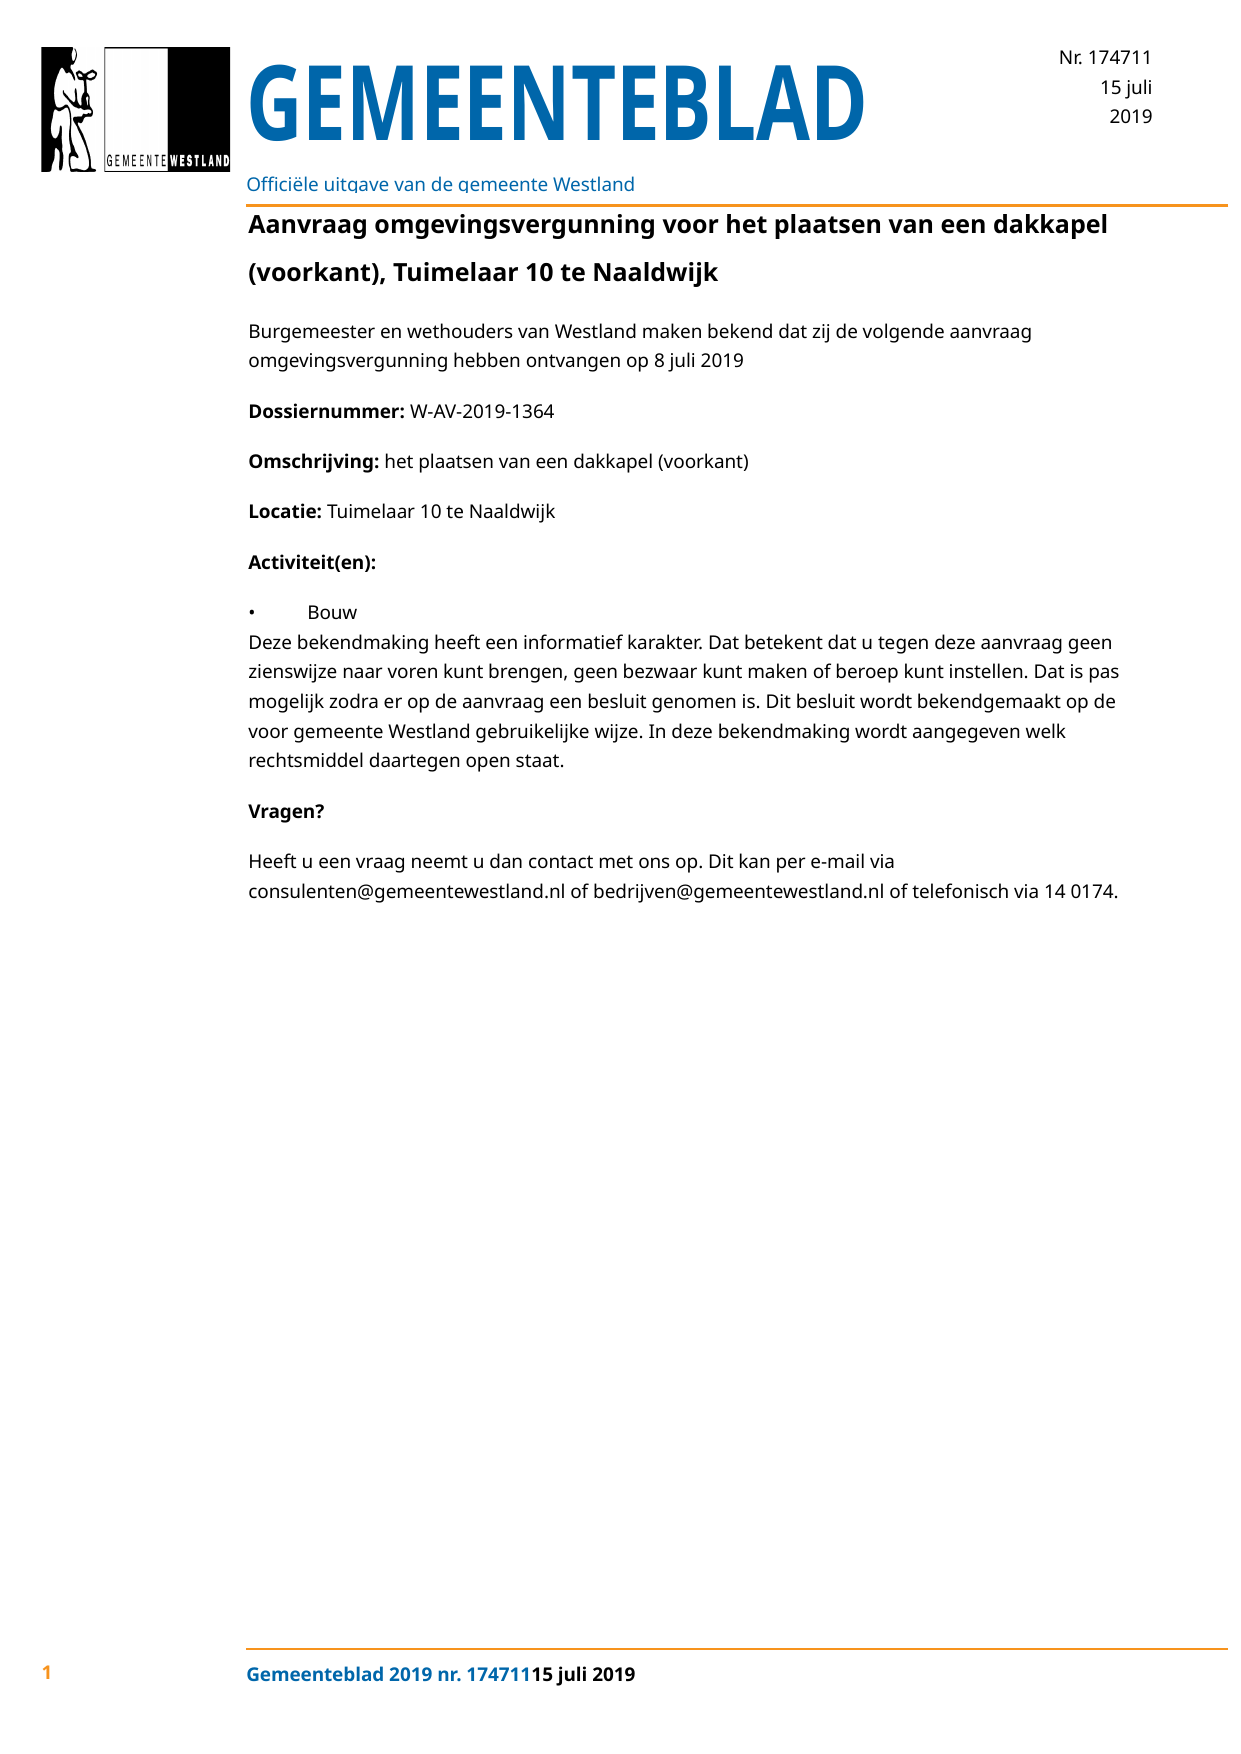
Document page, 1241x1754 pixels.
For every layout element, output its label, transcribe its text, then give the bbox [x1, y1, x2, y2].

list Bouw [248, 599, 1152, 625]
text Burgemeester en wethouders van Westland maken bekend dat zij de volgende aanvraag omgevingsvergunning hebben ontvangen op 8 juli 2019 [248, 318, 1152, 373]
text Vragen? [248, 798, 1152, 824]
text Deze bekendmaking heeft een informatief karakter. Dat betekent dat u tegen deze aanvraag geen zienswijze naar voren kunt brengen, geen bezwaar kunt maken of beroep kunt instellen. Dat is pas mogelijk zodra er op de aanvraag een besluit genomen is. Dit besluit wordt bekendgemaakt op de voor gemeente Westland gebruikelijke wijze. In deze bekendmaking wordt aangegeven welk rechtsmiddel daartegen open staat. [248, 629, 1152, 773]
text Heeft u een vraag neemt u dan contact met ons op. Dit kan per e-mail via consulenten@gemeentewestland.nl of bedrijven@gemeentewestland.nl of telefonisch via 14 0174. [248, 848, 1152, 904]
text Omschrijving: het plaatsen van een dakkapel (voorkant) [248, 448, 1152, 474]
text Aanvraag omgevingsvergunning voor het plaatsen van een dakkapel (voorkant), Tuimelaar 10 te Naaldwijk [248, 207, 1152, 288]
text Dossiernummer: W-AV-2019-1364 [248, 398, 1152, 424]
picture [41, 47, 231, 172]
text Locatie: Tuimelaar 10 te Naaldwijk [248, 499, 1152, 524]
text Activiteit(en): [248, 549, 1152, 575]
